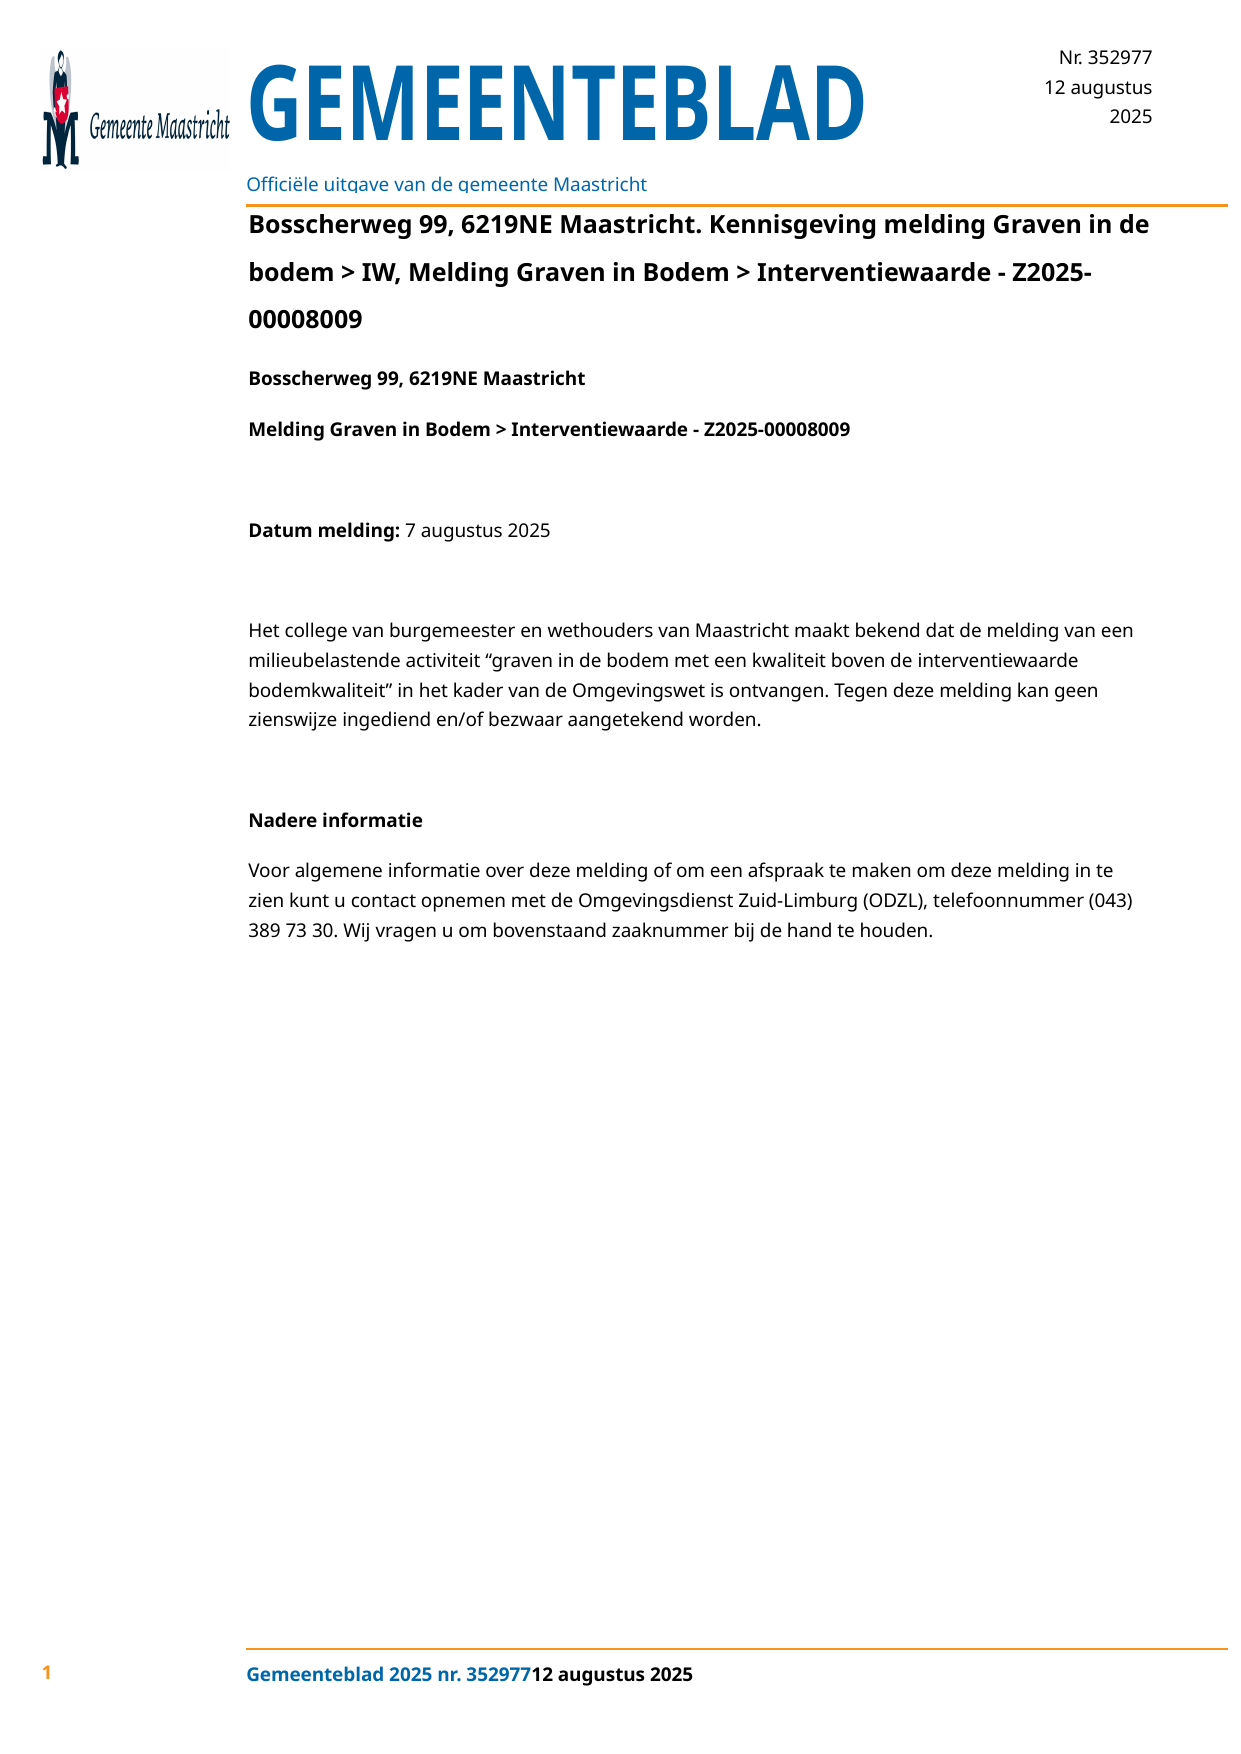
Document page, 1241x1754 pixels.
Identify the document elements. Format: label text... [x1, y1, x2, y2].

text Melding Graven in Bodem > Interventiewaarde - Z2025-00008009 [248, 416, 1152, 442]
text Datum melding: 7 augustus 2025 [248, 517, 1152, 542]
picture [41, 47, 231, 172]
text Bosscherweg 99, 6219NE Maastricht. Kennisgeving melding Graven in de bodem > IW, Melding Graven in Bodem > Interventiewaarde - Z2025-00008009 [248, 207, 1152, 336]
text Nadere informatie [248, 807, 1152, 833]
text Bosscherweg 99, 6219NE Maastricht [248, 366, 1152, 391]
text Voor algemene informatie over deze melding of om een afspraak te maken om deze melding in te zien kunt u contact opnemen met de Omgevingsdienst Zuid-Limburg (ODZL), telefoonnummer (043) 389 73 30. Wij vragen u om bovenstaand zaaknummer bij de hand te houden. [248, 858, 1152, 942]
text Het college van burgemeester en wethouders van Maastricht maakt bekend dat de melding van een milieubelastende activiteit “graven in de bodem met een kwaliteit boven de interventiewaarde bodemkwaliteit” in het kader van de Omgevingswet is ontvangen. Tegen deze melding kan geen zienswijze ingediend en/of bezwaar aangetekend worden. [248, 618, 1152, 732]
